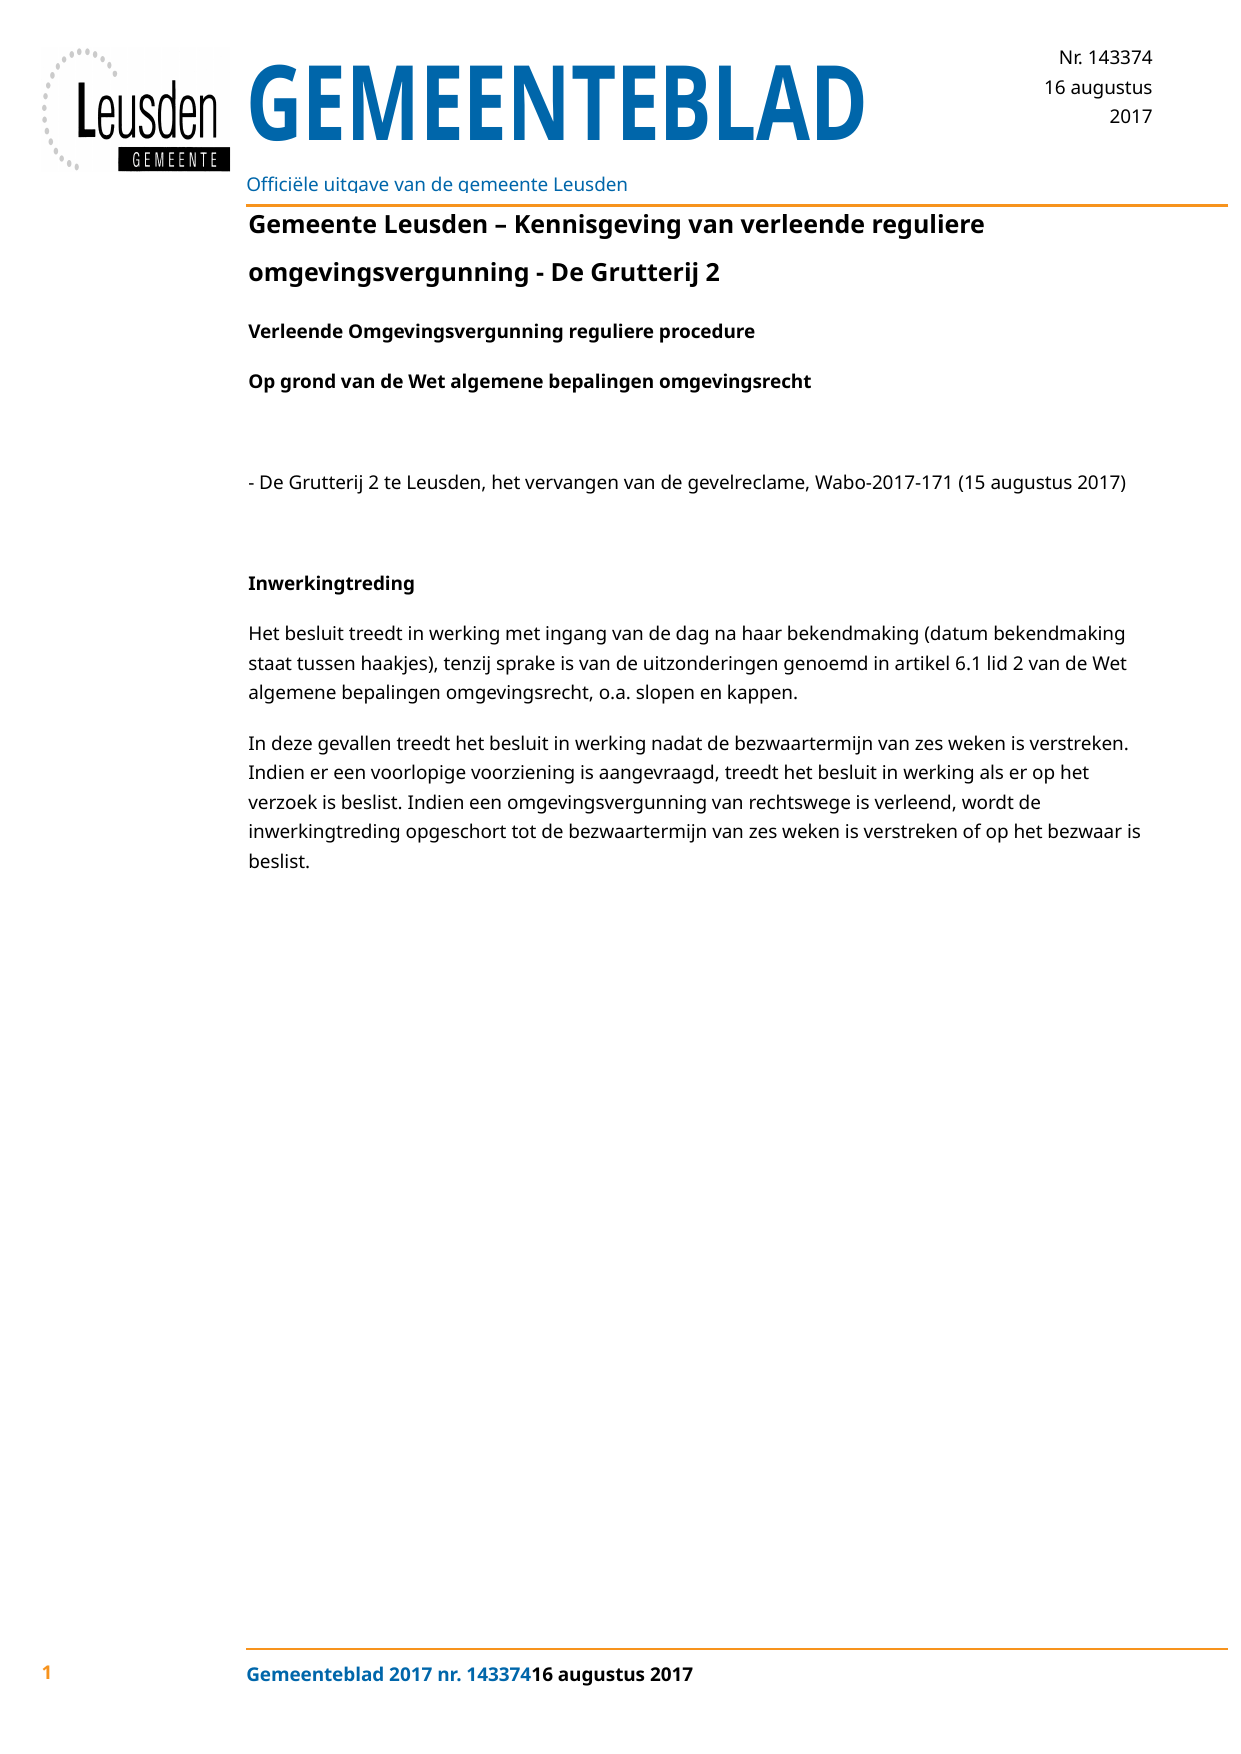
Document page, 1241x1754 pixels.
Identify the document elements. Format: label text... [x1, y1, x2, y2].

text Het besluit treedt in werking met ingang van de dag na haar bekendmaking (datum bekendmaking staat tussen haakjes), tenzij sprake is van de uitzonderingen genoemd in artikel 6.1 lid 2 van de Wet algemene bepalingen omgevingsrecht, o.a. slopen en kappen. [248, 620, 1152, 705]
text Inwerkingtreding [248, 570, 1152, 596]
text Verleende Omgevingsvergunning reguliere procedure [248, 318, 1152, 344]
text In deze gevallen treedt het besluit in werking nadat de bezwaartermijn van zes weken is verstreken. Indien er een voorlopige voorziening is aangevraagd, treedt het besluit in werking als er op het verzoek is beslist. Indien een omgevingsvergunning van rechtswege is verleend, wordt de inwerkingtreding opgeschort tot de bezwaartermijn van zes weken is verstreken of op het bezwaar is beslist. [248, 730, 1152, 874]
text - De Grutterij 2 te Leusden, het vervangen van de gevelreclame, Wabo-2017-171 (15 augustus 2017) [248, 469, 1152, 495]
picture [41, 47, 231, 172]
text Gemeente Leusden – Kennisgeving van verleende reguliere omgevingsvergunning - De Grutterij 2 [248, 207, 1152, 288]
text Op grond van de Wet algemene bepalingen omgevingsrecht [248, 368, 1152, 394]
